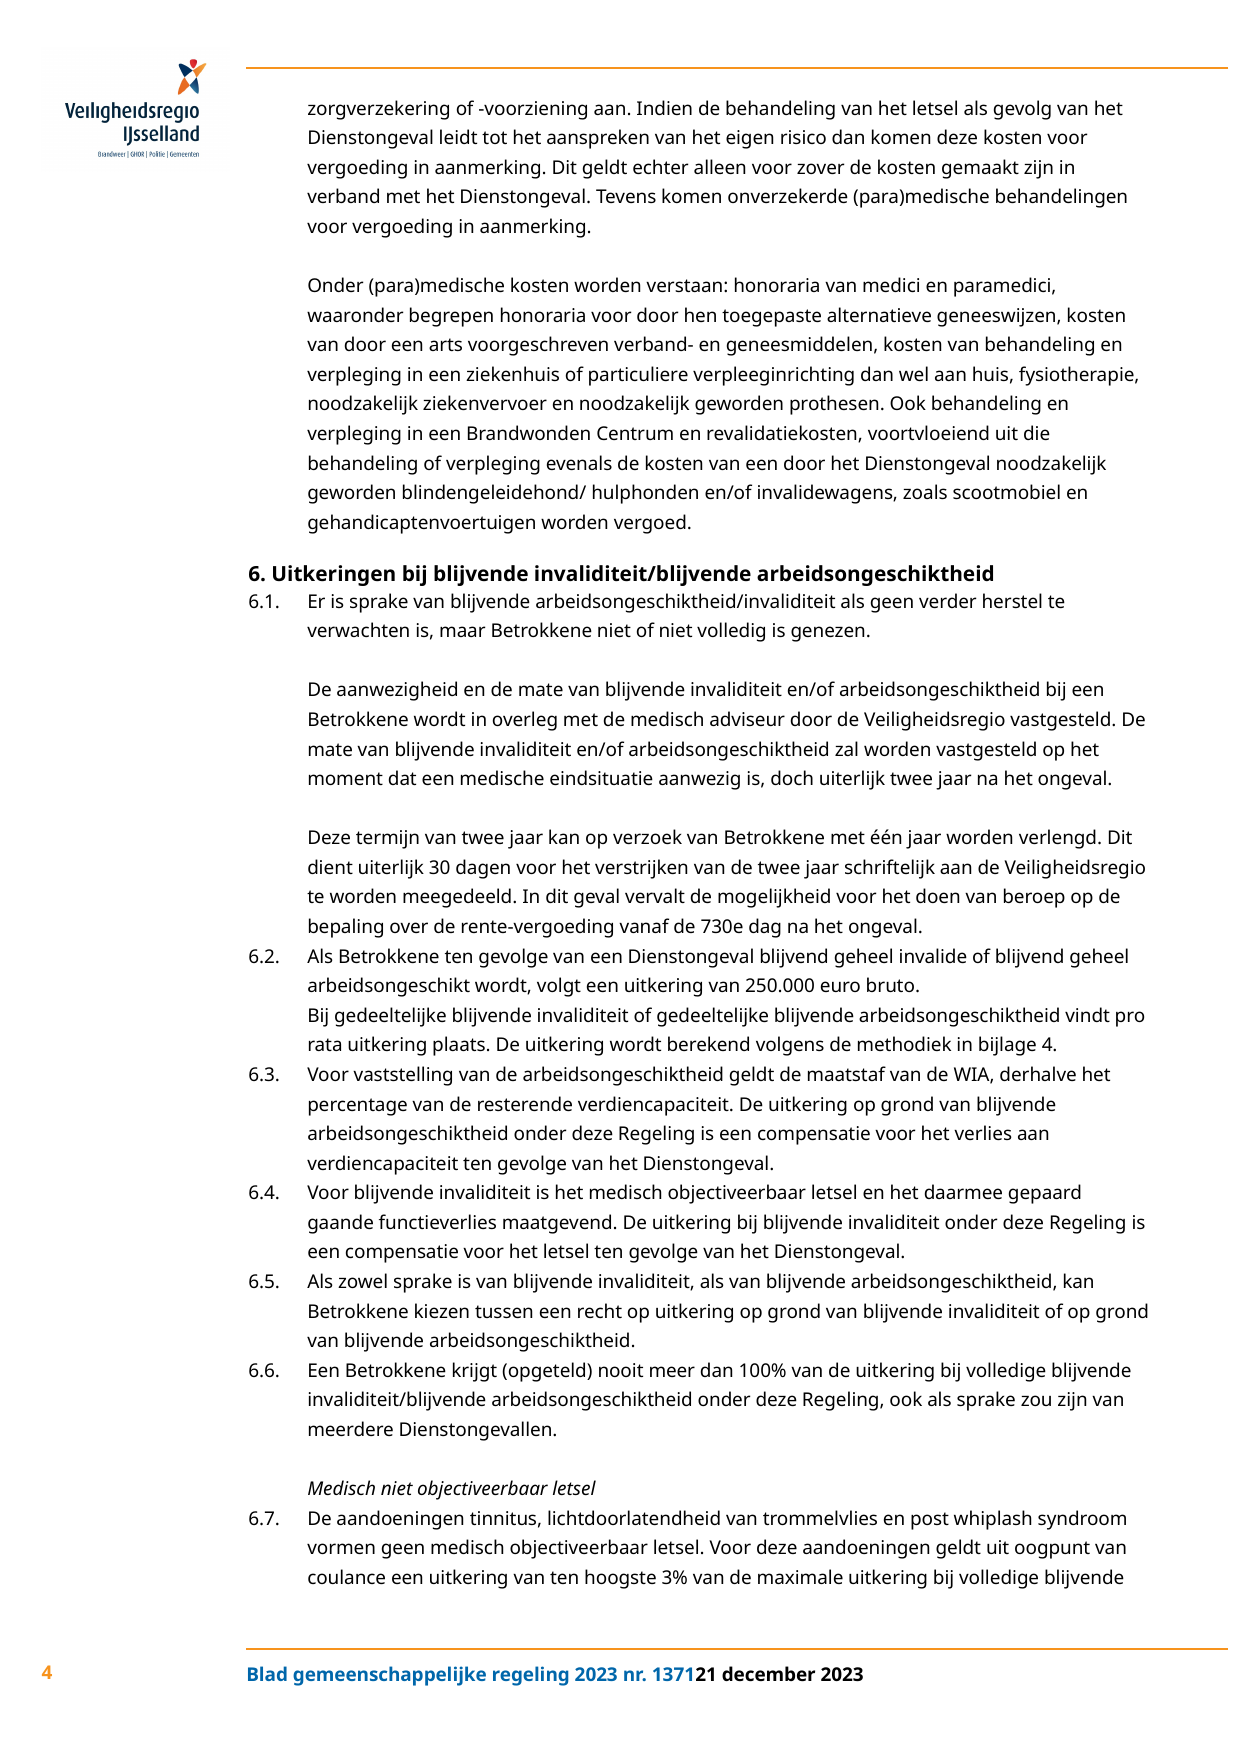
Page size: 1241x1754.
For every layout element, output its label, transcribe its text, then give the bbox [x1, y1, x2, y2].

list Er is sprake van blijvende arbeidsongeschiktheid/invaliditeit als geen verder herstel te verwachten is, maar Betrokkene niet of niet volledig is genezen. [248, 588, 1152, 643]
list Als zowel sprake is van blijvende invaliditeit, als van blijvende arbeidsongeschiktheid, kan Betrokkene kiezen tussen een recht op uitkering op grond van blijvende invaliditeit of op grond van blijvende arbeidsongeschiktheid. [248, 1268, 1152, 1353]
list Onder (para)medische kosten worden verstaan: honoraria van medici en paramedici, waaronder begrepen honoraria voor door hen toegepaste alternatieve geneeswijzen, kosten van door een arts voorgeschreven verband- en geneesmiddelen, kosten van behandeling en verpleging in een ziekenhuis of particuliere verpleeginrichting dan wel aan huis, fysiotherapie, noodzakelijk ziekenvervoer en noodzakelijk geworden prothesen. Ook behandeling en verpleging in een Brandwonden Centrum en revalidatiekosten, voortvloeiend uit die behandeling of verpleging evenals de kosten van een door het Dienstongeval noodzakelijk geworden blindengeleidehond/ hulphonden en/of invalidewagens, zoals scootmobiel en gehandicaptenvoertuigen worden vergoed. [248, 272, 1152, 535]
list Bij gedeeltelijke blijvende invaliditeit of gedeeltelijke blijvende arbeidsongeschiktheid vindt pro rata uitkering plaats. De uitkering wordt berekend volgens de methodiek in bijlage 4. [248, 1002, 1152, 1057]
list De aanwezigheid en de mate van blijvende invaliditeit en/of arbeidsongeschiktheid bij een Betrokkene wordt in overleg met de medisch adviseur door de Veiligheidsregio vastgesteld. De mate van blijvende invaliditeit en/of arbeidsongeschiktheid zal worden vastgesteld op het moment dat een medische eindsituatie aanwezig is, doch uiterlijk twee jaar na het ongeval. [248, 677, 1152, 791]
list Medisch niet objectiveerbaar letsel [248, 1475, 1152, 1501]
list De aandoeningen tinnitus, lichtdoorlatendheid van trommelvlies en post whiplash syndroom vormen geen medisch objectiveerbaar letsel. Voor deze aandoeningen geldt uit oogpunt van coulance een uitkering van ten hoogste 3% van de maximale uitkering bij volledige blijvende [248, 1505, 1152, 1590]
list Een Betrokkene krijgt (opgeteld) nooit meer dan 100% van de uitkering bij volledige blijvende invaliditeit/blijvende arbeidsongeschiktheid onder deze Regeling, ook als sprake zou zijn van meerdere Dienstongevallen. [248, 1357, 1152, 1442]
list zorgverzekering of -voorziening aan. Indien de behandeling van het letsel als gevolg van het Dienstongeval leidt tot het aanspreken van het eigen risico dan komen deze kosten voor vergoeding in aanmerking. Dit geldt echter alleen voor zover de kosten gemaakt zijn in verband met het Dienstongeval. Tevens komen onverzekerde (para)medische behandelingen voor vergoeding in aanmerking. [248, 95, 1152, 239]
picture [41, 47, 231, 172]
list Voor blijvende invaliditeit is het medisch objectiveerbaar letsel en het daarmee gepaard gaande functieverlies maatgevend. De uitkering bij blijvende invaliditeit onder deze Regeling is een compensatie voor het letsel ten gevolge van het Dienstongeval. [248, 1179, 1152, 1264]
text 6. Uitkeringen bij blijvende invaliditeit/blijvende arbeidsongeschiktheid [248, 559, 1152, 588]
list Deze termijn van twee jaar kan op verzoek van Betrokkene met één jaar worden verlengd. Dit dient uiterlijk 30 dagen voor het verstrijken van de twee jaar schriftelijk aan de Veiligheidsregio te worden meegedeeld. In dit geval vervalt de mogelijkheid voor het doen van beroep op de bepaling over de rente-vergoeding vanaf de 730e dag na het ongeval. [248, 824, 1152, 939]
list Als Betrokkene ten gevolge van een Dienstongeval blijvend geheel invalide of blijvend geheel arbeidsongeschikt wordt, volgt een uitkering van 250.000 euro bruto. [248, 943, 1152, 998]
list Voor vaststelling van de arbeidsongeschiktheid geldt de maatstaf van de WIA, derhalve het percentage van de resterende verdiencapaciteit. De uitkering op grond van blijvende arbeidsongeschiktheid onder deze Regeling is een compensatie voor het verlies aan verdiencapaciteit ten gevolge van het Dienstongeval. [248, 1061, 1152, 1176]
